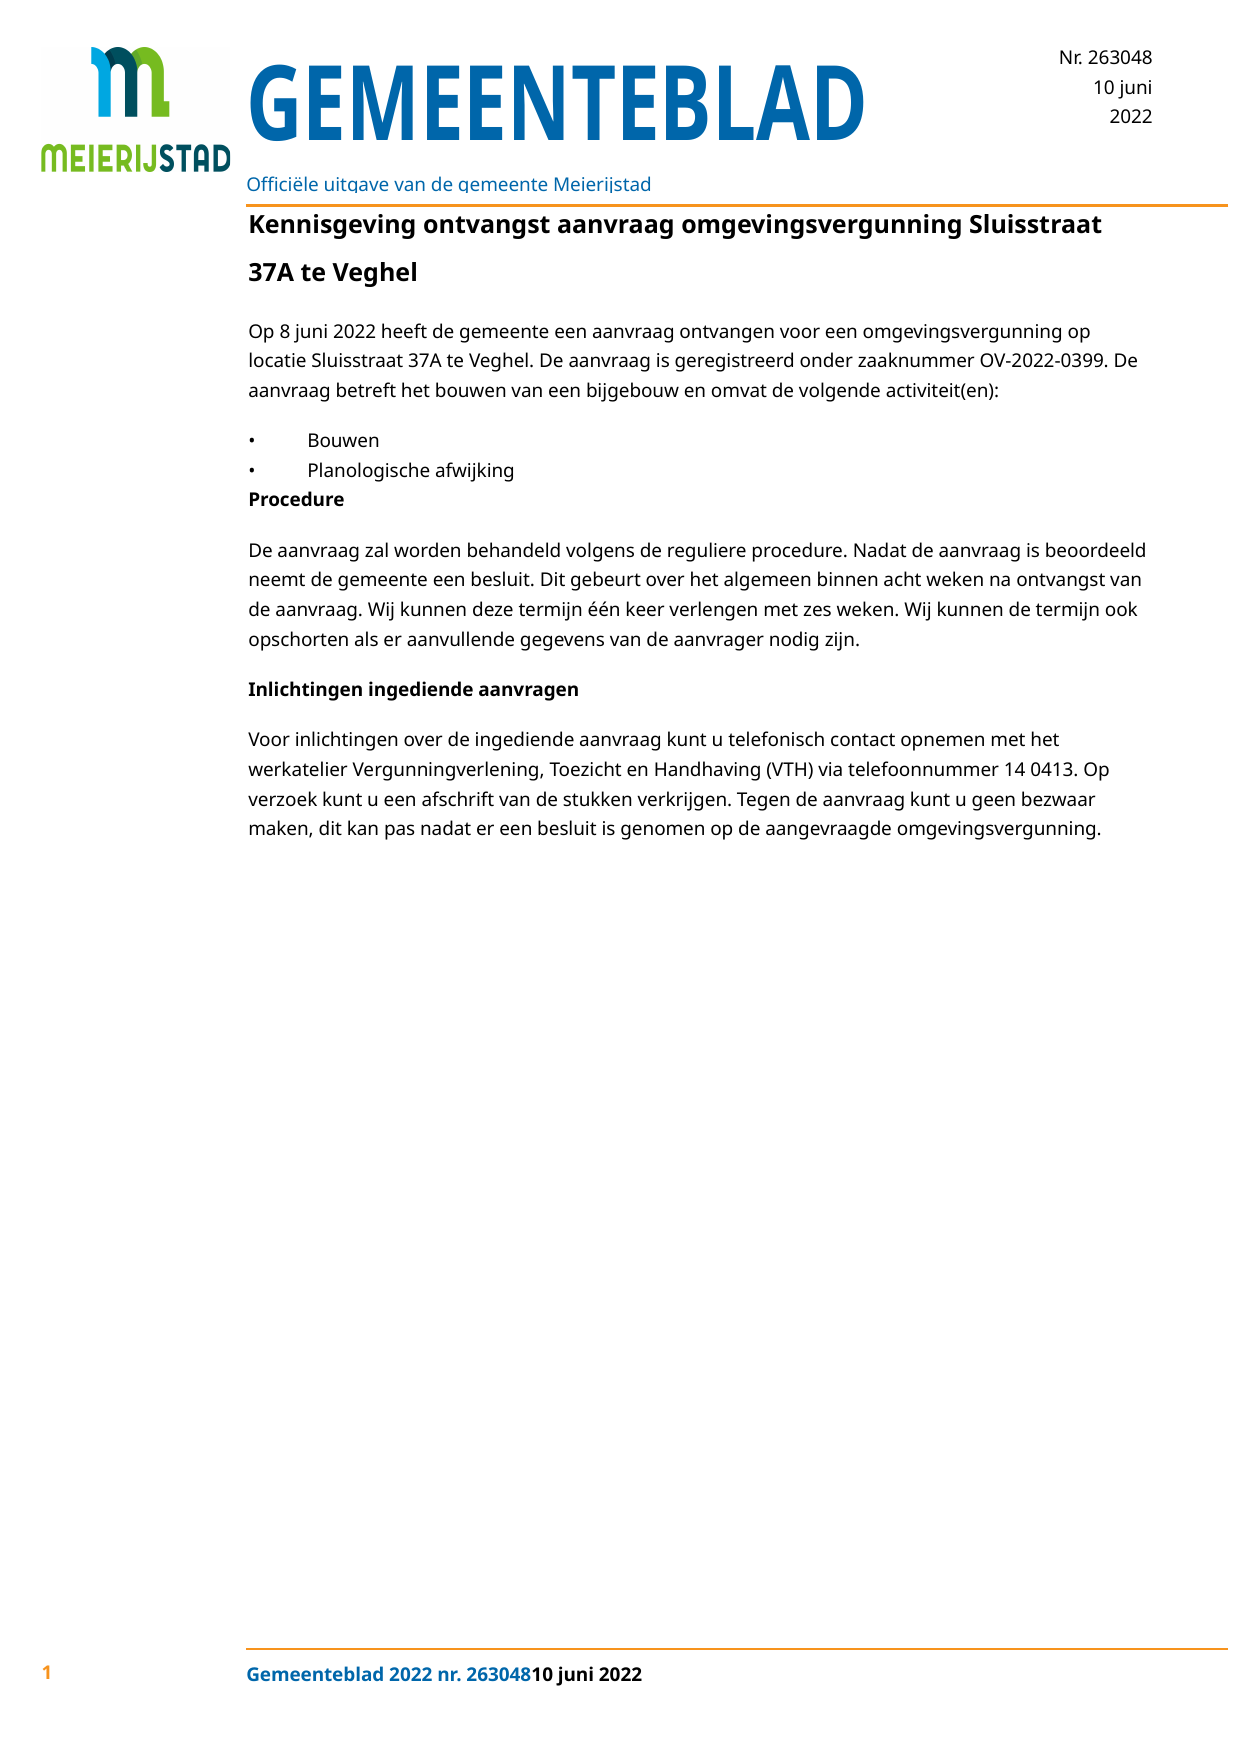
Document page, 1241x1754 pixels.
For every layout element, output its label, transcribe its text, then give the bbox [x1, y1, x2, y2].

text Op 8 juni 2022 heeft de gemeente een aanvraag ontvangen voor een omgevingsvergunning op locatie Sluisstraat 37A te Veghel. De aanvraag is geregistreerd onder zaaknummer OV-2022-0399. De aanvraag betreft het bouwen van een bijgebouw en omvat de volgende activiteit(en): [248, 318, 1152, 403]
picture [41, 47, 231, 172]
text Kennisgeving ontvangst aanvraag omgevingsvergunning Sluisstraat 37A te Veghel [248, 207, 1152, 288]
text Inlichtingen ingediende aanvragen [248, 676, 1152, 702]
list Planologische afwijking [248, 457, 1152, 483]
text De aanvraag zal worden behandeld volgens de reguliere procedure. Nadat de aanvraag is beoordeeld neemt de gemeente een besluit. Dit gebeurt over het algemeen binnen acht weken na ontvangst van de aanvraag. Wij kunnen deze termijn één keer verlengen met zes weken. Wij kunnen de termijn ook opschorten als er aanvullende gegevens van de aanvrager nodig zijn. [248, 537, 1152, 652]
list Bouwen [248, 427, 1152, 453]
text Voor inlichtingen over de ingediende aanvraag kunt u telefonisch contact opnemen met het werkatelier Vergunningverlening, Toezicht en Handhaving (VTH) via telefoonnummer 14 0413. Op verzoek kunt u een afschrift van de stukken verkrijgen. Tegen de aanvraag kunt u geen bezwaar maken, dit kan pas nadat er een besluit is genomen op de aangevraagde omgevingsvergunning. [248, 727, 1152, 841]
text Procedure [248, 487, 1152, 512]
